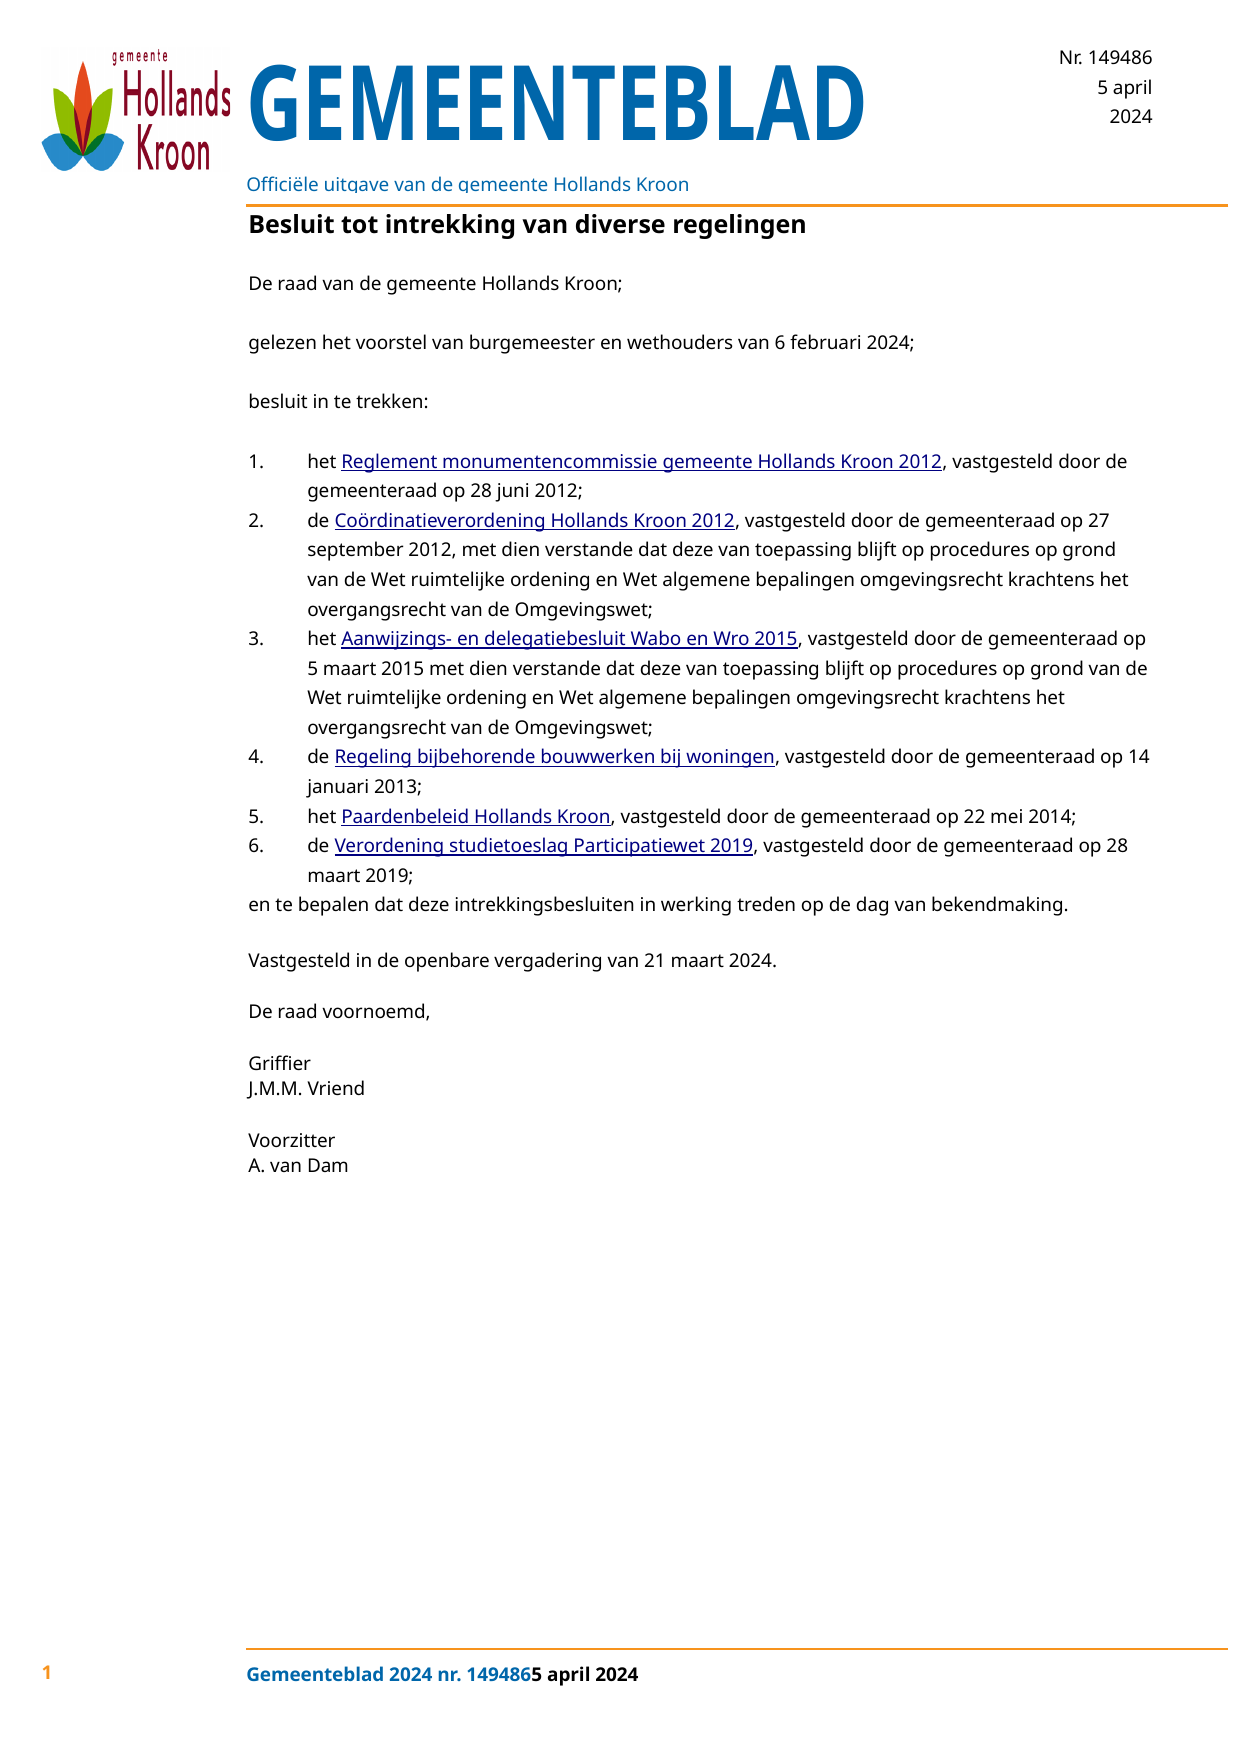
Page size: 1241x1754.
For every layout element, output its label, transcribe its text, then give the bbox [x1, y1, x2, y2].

list de Verordening studietoeslag Participatiewet 2019, vastgesteld door de gemeenteraad op 28 maart 2019; [248, 832, 1152, 888]
text A. van Dam [248, 1153, 1152, 1178]
list het Aanwijzings- en delegatiebesluit Wabo en Wro 2015, vastgesteld door de gemeenteraad op 5 maart 2015 met dien verstande dat deze van toepassing blijft op procedures op grond van de Wet ruimtelijke ordening en Wet algemene bepalingen omgevingsrecht krachtens het overgangsrecht van de Omgevingswet; [248, 625, 1152, 740]
text besluit in te trekken: [248, 389, 1152, 414]
text De raad voornoemd, [248, 998, 1152, 1024]
list de Regeling bijbehorende bouwwerken bij woningen, vastgesteld door de gemeenteraad op 14 januari 2013; [248, 744, 1152, 799]
picture [41, 47, 231, 172]
list het Reglement monumentencommissie gemeente Hollands Kroon 2012, vastgesteld door de gemeenteraad op 28 juni 2012; [248, 448, 1152, 503]
list de Coördinatieverordening Hollands Kroon 2012, vastgesteld door de gemeenteraad op 27 september 2012, met dien verstande dat deze van toepassing blijft op procedures op grond van de Wet ruimtelijke ordening en Wet algemene bepalingen omgevingsrecht krachtens het overgangsrecht van de Omgevingswet; [248, 507, 1152, 621]
text Besluit tot intrekking van diverse regelingen [248, 207, 1152, 241]
text gelezen het voorstel van burgemeester en wethouders van 6 februari 2024; [248, 329, 1152, 355]
text Griffier [248, 1050, 1152, 1076]
text en te bepalen dat deze intrekkingsbesluiten in werking treden op de dag van bekendmaking. [248, 892, 1152, 917]
text J.M.M. Vriend [248, 1076, 1152, 1101]
list het Paardenbeleid Hollands Kroon, vastgesteld door de gemeenteraad op 22 mei 2014; [248, 803, 1152, 828]
text Vastgesteld in de openbare vergadering van 21 maart 2024. [248, 947, 1152, 973]
text Voorzitter [248, 1127, 1152, 1153]
text De raad van de gemeente Hollands Kroon; [248, 270, 1152, 296]
